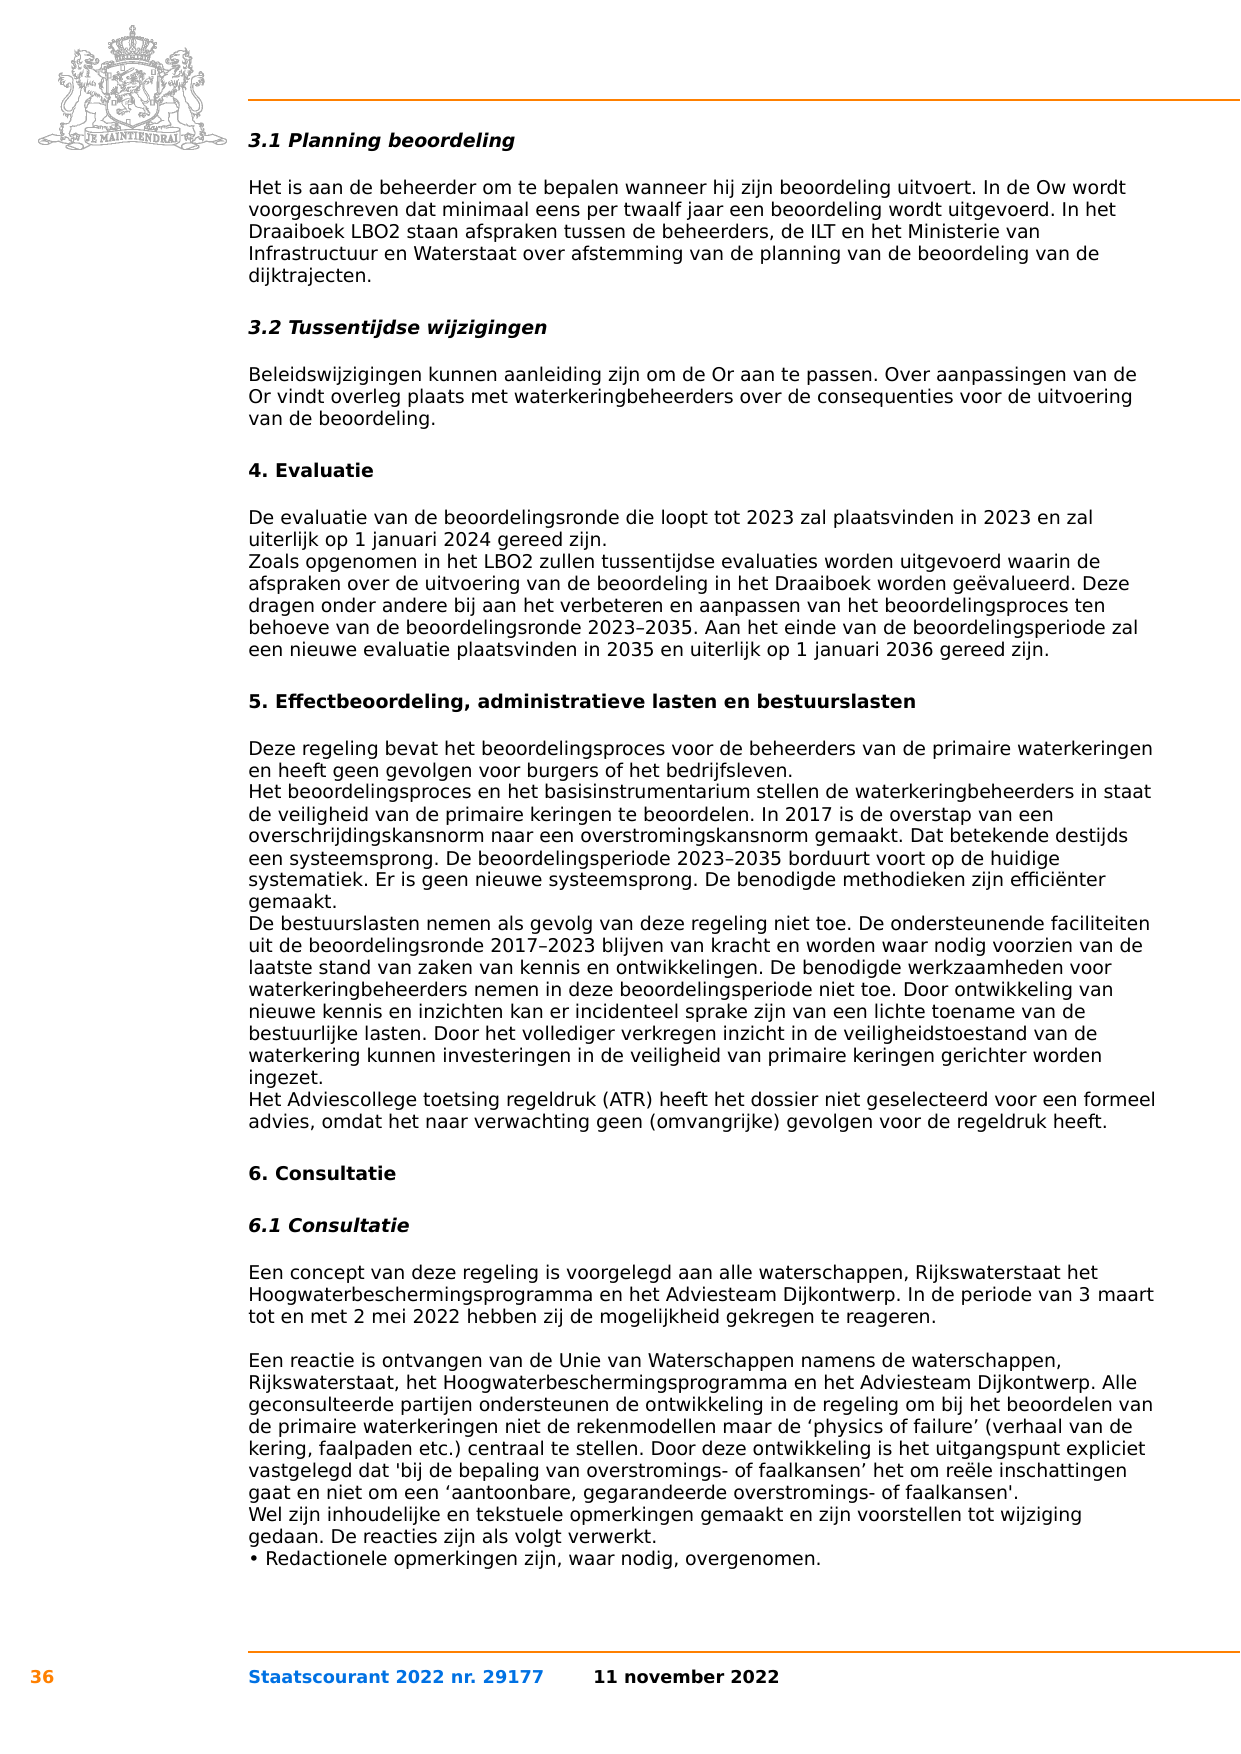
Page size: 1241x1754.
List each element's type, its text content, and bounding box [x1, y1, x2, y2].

text Het beoordelingsproces en het basisinstrumentarium stellen de waterkeringbeheerders in staat de veiligheid van de primaire keringen te beoordelen. In 2017 is de overstap van een overschrijdingskansnorm naar een overstromingskansnorm gemaakt. Dat betekende destijds een systeemsprong. De beoordelingsperiode 2023–2035 borduurt voort op de huidige systematiek. Er is geen nieuwe systeemsprong. De benodigde methodieken zijn efficiënter gemaakt. [248, 781, 1163, 913]
subtitle 6. Consultatie [248, 1163, 1163, 1185]
text Het is aan de beheerder om te bepalen wanneer hij zijn beoordeling uitvoert. In de Ow wordt voorgeschreven dat minimaal eens per twaalf jaar een beoordeling wordt uitgevoerd. In het Draaiboek LBO2 staan afspraken tussen de beheerders, de ILT en het Ministerie van Infrastructuur en Waterstaat over afstemming van de planning van de beoordeling van de dijktrajecten. [248, 177, 1163, 287]
subtitle 5. Effectbeoordeling, administratieve lasten en bestuurslasten [248, 691, 1163, 712]
text Een reactie is ontvangen van de Unie van Waterschappen namens de waterschappen, Rijkswaterstaat, het Hoogwaterbeschermingsprogramma en het Adviesteam Dijkontwerp. Alle geconsulteerde partijen ondersteunen de ontwikkeling in de regeling om bij het beoordelen van de primaire waterkeringen niet de rekenmodellen maar de ‘physics of failure’ (verhaal van de kering, faalpaden etc.) centraal te stellen. Door deze ontwikkeling is het uitgangspunt expliciet vastgelegd dat 'bij de bepaling van overstromings- of faalkansen’ het om reële inschattingen gaat en niet om een ‘aantoonbare, gegarandeerde overstromings- of faalkansen'. [248, 1350, 1163, 1504]
text De evaluatie van de beoordelingsronde die loopt tot 2023 zal plaatsvinden in 2023 en zal uiterlijk op 1 januari 2024 gereed zijn. [248, 507, 1163, 551]
text Beleidswijzigingen kunnen aanleiding zijn om de Or aan te passen. Over aanpassingen van de Or vindt overleg plaats met waterkeringbeheerders over de consequenties voor de uitvoering van de beoordeling. [248, 364, 1163, 430]
text Zoals opgenomen in het LBO2 zullen tussentijdse evaluaties worden uitgevoerd waarin de afspraken over de uitvoering van de beoordeling in het Draaiboek worden geëvalueerd. Deze dragen onder andere bij aan het verbeteren en aanpassen van het beoordelingsproces ten behoeve van de beoordelingsronde 2023–2035. Aan het einde van de beoordelingsperiode zal een nieuwe evaluatie plaatsvinden in 2035 en uiterlijk op 1 januari 2036 gereed zijn. [248, 551, 1163, 661]
text Een concept van deze regeling is voorgelegd aan alle waterschappen, Rijkswaterstaat het Hoogwaterbeschermingsprogramma en het Adviesteam Dijkontwerp. In de periode van 3 maart tot en met 2 mei 2022 hebben zij de mogelijkheid gekregen te reageren. [248, 1262, 1163, 1328]
text Het Adviescollege toetsing regeldruk (ATR) heeft het dossier niet geselecteerd voor een formeel advies, omdat het naar verwachting geen (omvangrijke) gevolgen voor de regeldruk heeft. [248, 1089, 1163, 1133]
text Wel zijn inhoudelijke en tekstuele opmerkingen gemaakt en zijn voorstellen tot wijziging gedaan. De reacties zijn als volgt verwerkt. [248, 1504, 1163, 1548]
picture [38, 25, 227, 150]
subtitle 6.1 Consultatie [248, 1215, 1163, 1237]
text De bestuurslasten nemen als gevolg van deze regeling niet toe. De ondersteunende faciliteiten uit de beoordelingsronde 2017–2023 blijven van kracht en worden waar nodig voorzien van de laatste stand van zaken van kennis en ontwikkelingen. De benodigde werkzaamheden voor waterkeringbeheerders nemen in deze beoordelingsperiode niet toe. Door ontwikkeling van nieuwe kennis en inzichten kan er incidenteel sprake zijn van een lichte toename van de bestuurlijke lasten. Door het vollediger verkregen inzicht in de veiligheidstoestand van de waterkering kunnen investeringen in de veiligheid van primaire keringen gerichter worden ingezet. [248, 913, 1163, 1089]
subtitle 3.2 Tussentijdse wijzigingen [248, 317, 1163, 339]
subtitle 3.1 Planning beoordeling [248, 130, 1163, 152]
text • Redactionele opmerkingen zijn, waar nodig, overgenomen. [248, 1548, 1163, 1570]
text Deze regeling bevat het beoordelingsproces voor de beheerders van de primaire waterkeringen en heeft geen gevolgen voor burgers of het bedrijfsleven. [248, 737, 1163, 781]
subtitle 4. Evaluatie [248, 460, 1163, 482]
